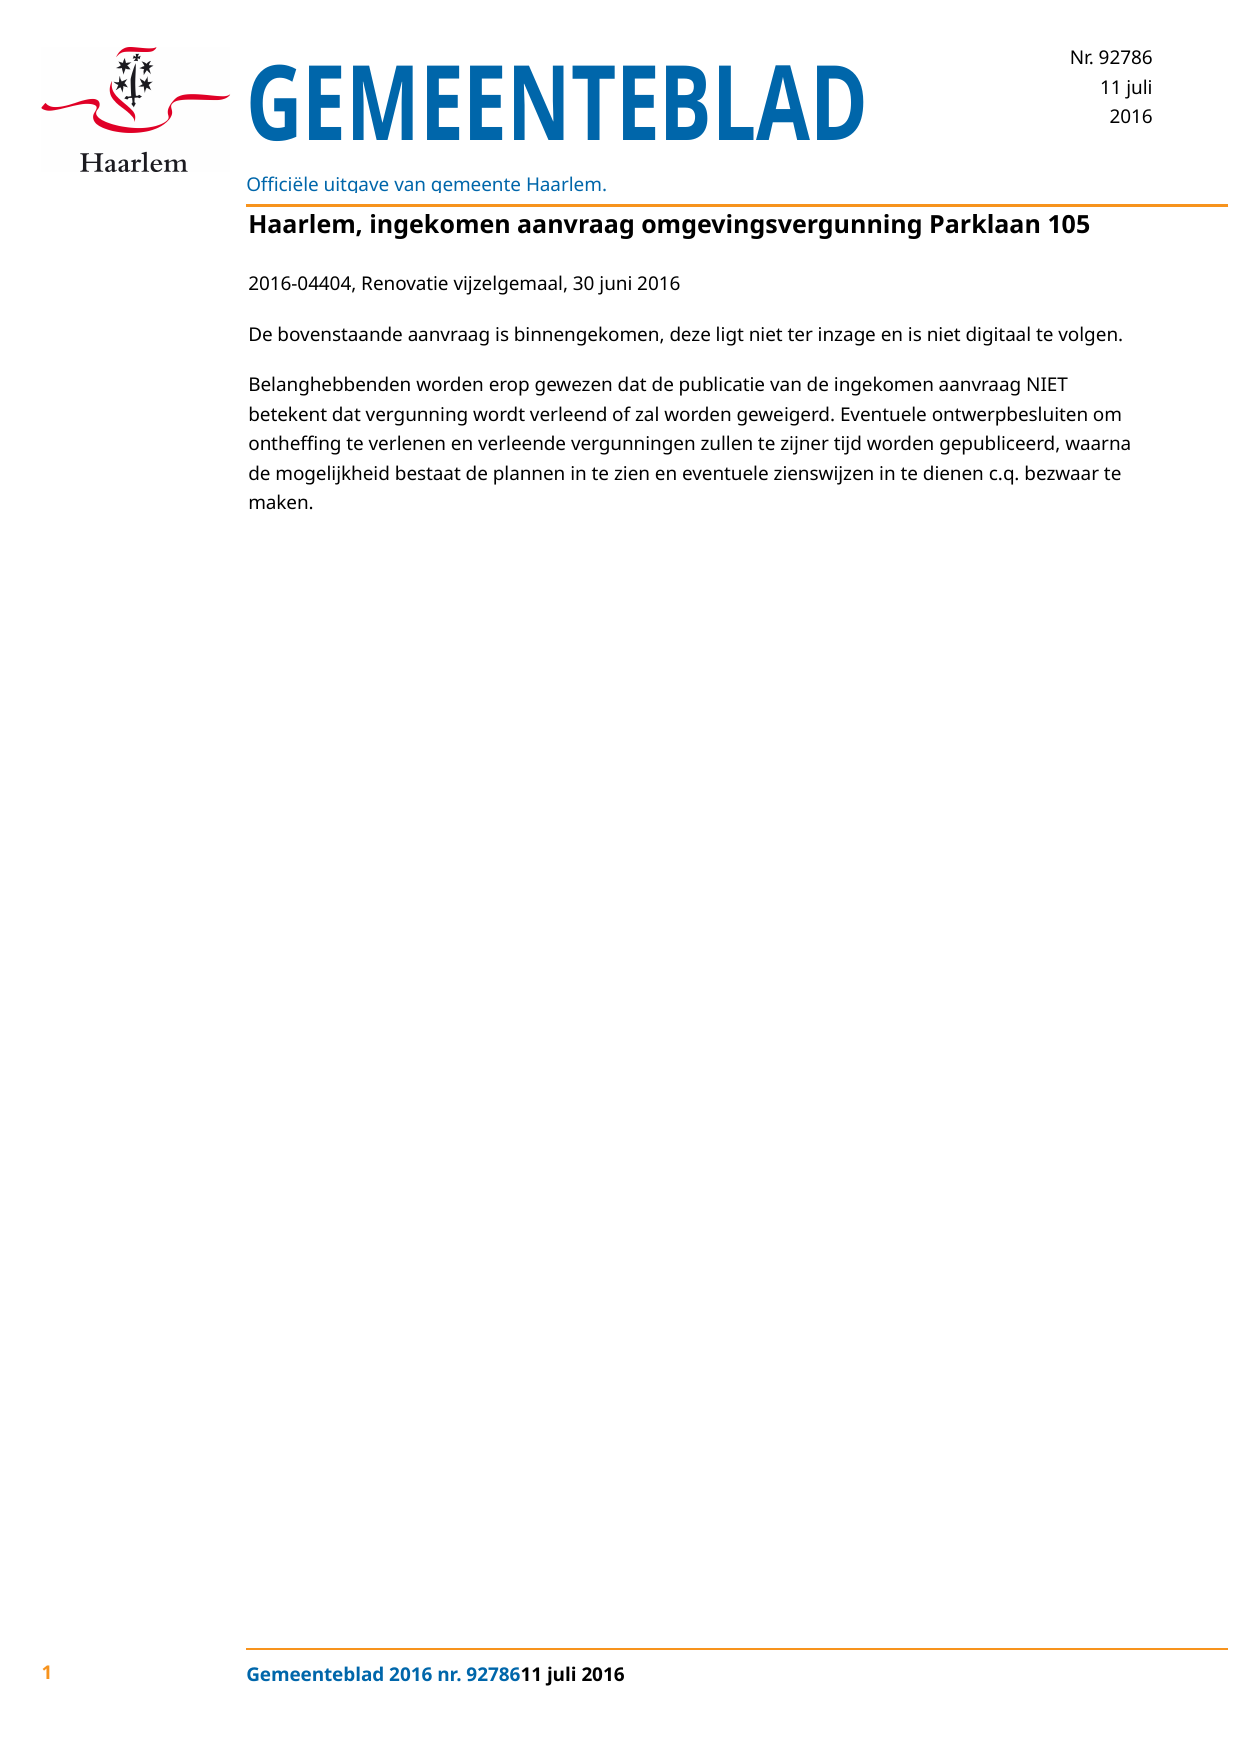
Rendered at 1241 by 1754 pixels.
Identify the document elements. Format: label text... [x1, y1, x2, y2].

text De bovenstaande aanvraag is binnengekomen, deze ligt niet ter inzage en is niet digitaal te volgen. [248, 321, 1152, 346]
text Belanghebbenden worden erop gewezen dat de publicatie van de ingekomen aanvraag NIET betekent dat vergunning wordt verleend of zal worden geweigerd. Eventuele ontwerpbesluiten om ontheffing te verlenen en verleende vergunningen zullen te zijner tijd worden gepubliceerd, waarna de mogelijkheid bestaat de plannen in te zien en eventuele zienswijzen in te dienen c.q. bezwaar te maken. [248, 371, 1152, 515]
picture [41, 47, 231, 172]
text Haarlem, ingekomen aanvraag omgevingsvergunning Parklaan 105 [248, 207, 1152, 241]
text 2016-04404, Renovatie vijzelgemaal, 30 juni 2016 [248, 270, 1152, 296]
